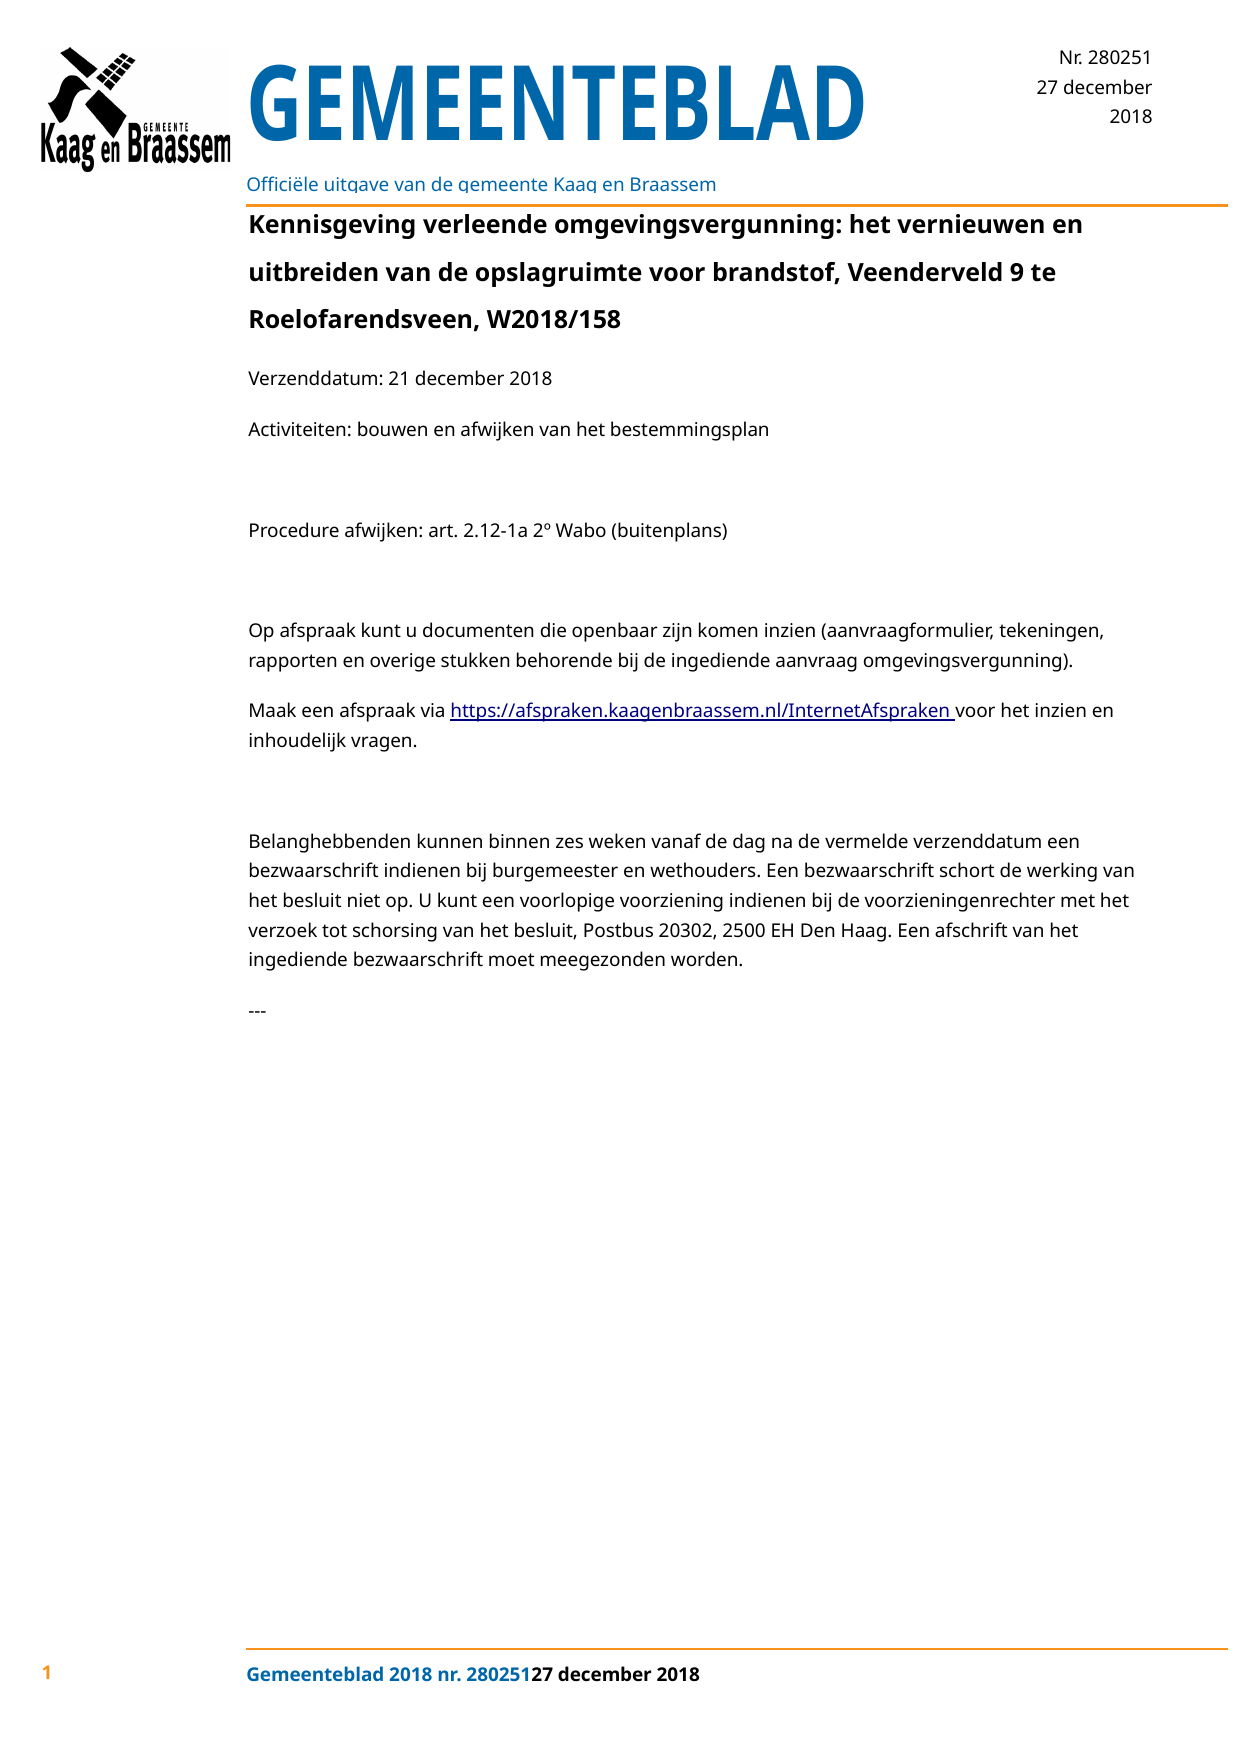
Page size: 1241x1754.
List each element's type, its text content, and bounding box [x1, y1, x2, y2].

text Procedure afwijken: art. 2.12-1a 2º Wabo (buitenplans) [248, 517, 1152, 542]
text Verzenddatum: 21 december 2018 [248, 366, 1152, 391]
text Belanghebbenden kunnen binnen zes weken vanaf de dag na de vermelde verzenddatum een bezwaarschrift indienen bij burgemeester en wethouders. Een bezwaarschrift schort de werking van het besluit niet op. U kunt een voorlopige voorziening indienen bij de voorzieningenrechter met het verzoek tot schorsing van het besluit, Postbus 20302, 2500 EH Den Haag. Een afschrift van het ingediende bezwaarschrift moet meegezonden worden. [248, 828, 1152, 972]
text Activiteiten: bouwen en afwijken van het bestemmingsplan [248, 416, 1152, 442]
text Maak een afspraak via https://afspraken.kaagenbraassem.nl/InternetAfspraken voor het inzien en inhoudelijk vragen. [248, 698, 1152, 753]
text --- [248, 997, 1152, 1022]
picture [41, 47, 231, 172]
text Op afspraak kunt u documenten die openbaar zijn komen inzien (aanvraagformulier, tekeningen, rapporten en overige stukken behorende bij de ingediende aanvraag omgevingsvergunning). [248, 618, 1152, 673]
text Kennisgeving verleende omgevingsvergunning: het vernieuwen en uitbreiden van de opslagruimte voor brandstof, Veenderveld 9 te Roelofarendsveen, W2018/158 [248, 207, 1152, 336]
